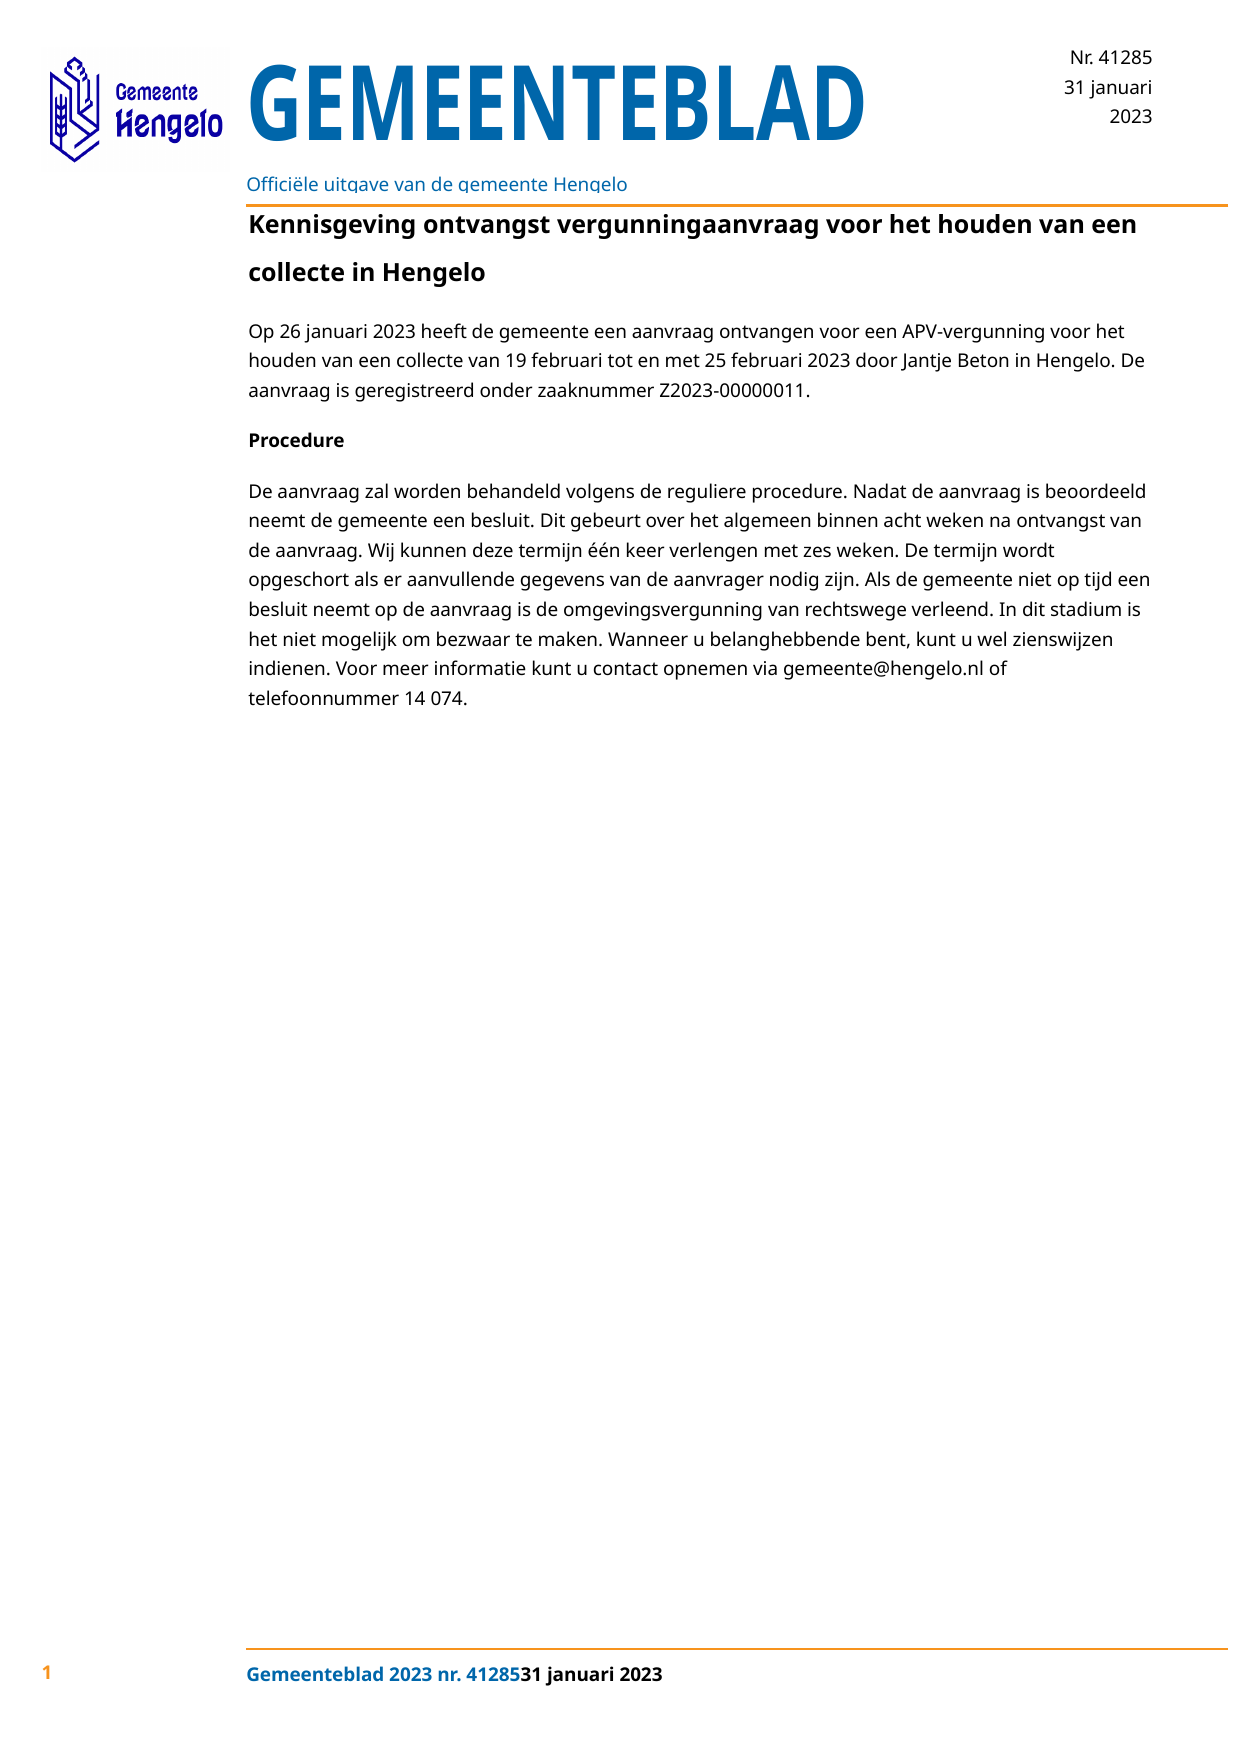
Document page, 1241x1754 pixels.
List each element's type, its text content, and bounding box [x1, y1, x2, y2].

text De aanvraag zal worden behandeld volgens de reguliere procedure. Nadat de aanvraag is beoordeeld neemt de gemeente een besluit. Dit gebeurt over het algemeen binnen acht weken na ontvangst van de aanvraag. Wij kunnen deze termijn één keer verlengen met zes weken. De termijn wordt opgeschort als er aanvullende gegevens van de aanvrager nodig zijn. Als de gemeente niet op tijd een besluit neemt op de aanvraag is de omgevingsvergunning van rechtswege verleend. In dit stadium is het niet mogelijk om bezwaar te maken. Wanneer u belanghebbende bent, kunt u wel zienswijzen indienen. Voor meer informatie kunt u contact opnemen via gemeente@hengelo.nl of telefoonnummer 14 074. [248, 478, 1152, 711]
text Op 26 januari 2023 heeft de gemeente een aanvraag ontvangen voor een APV-vergunning voor het houden van een collecte van 19 februari tot en met 25 februari 2023 door Jantje Beton in Hengelo. De aanvraag is geregistreerd onder zaaknummer Z2023-00000011. [248, 318, 1152, 403]
text Kennisgeving ontvangst vergunningaanvraag voor het houden van een collecte in Hengelo [248, 207, 1152, 288]
picture [41, 47, 231, 172]
text Procedure [248, 427, 1152, 453]
